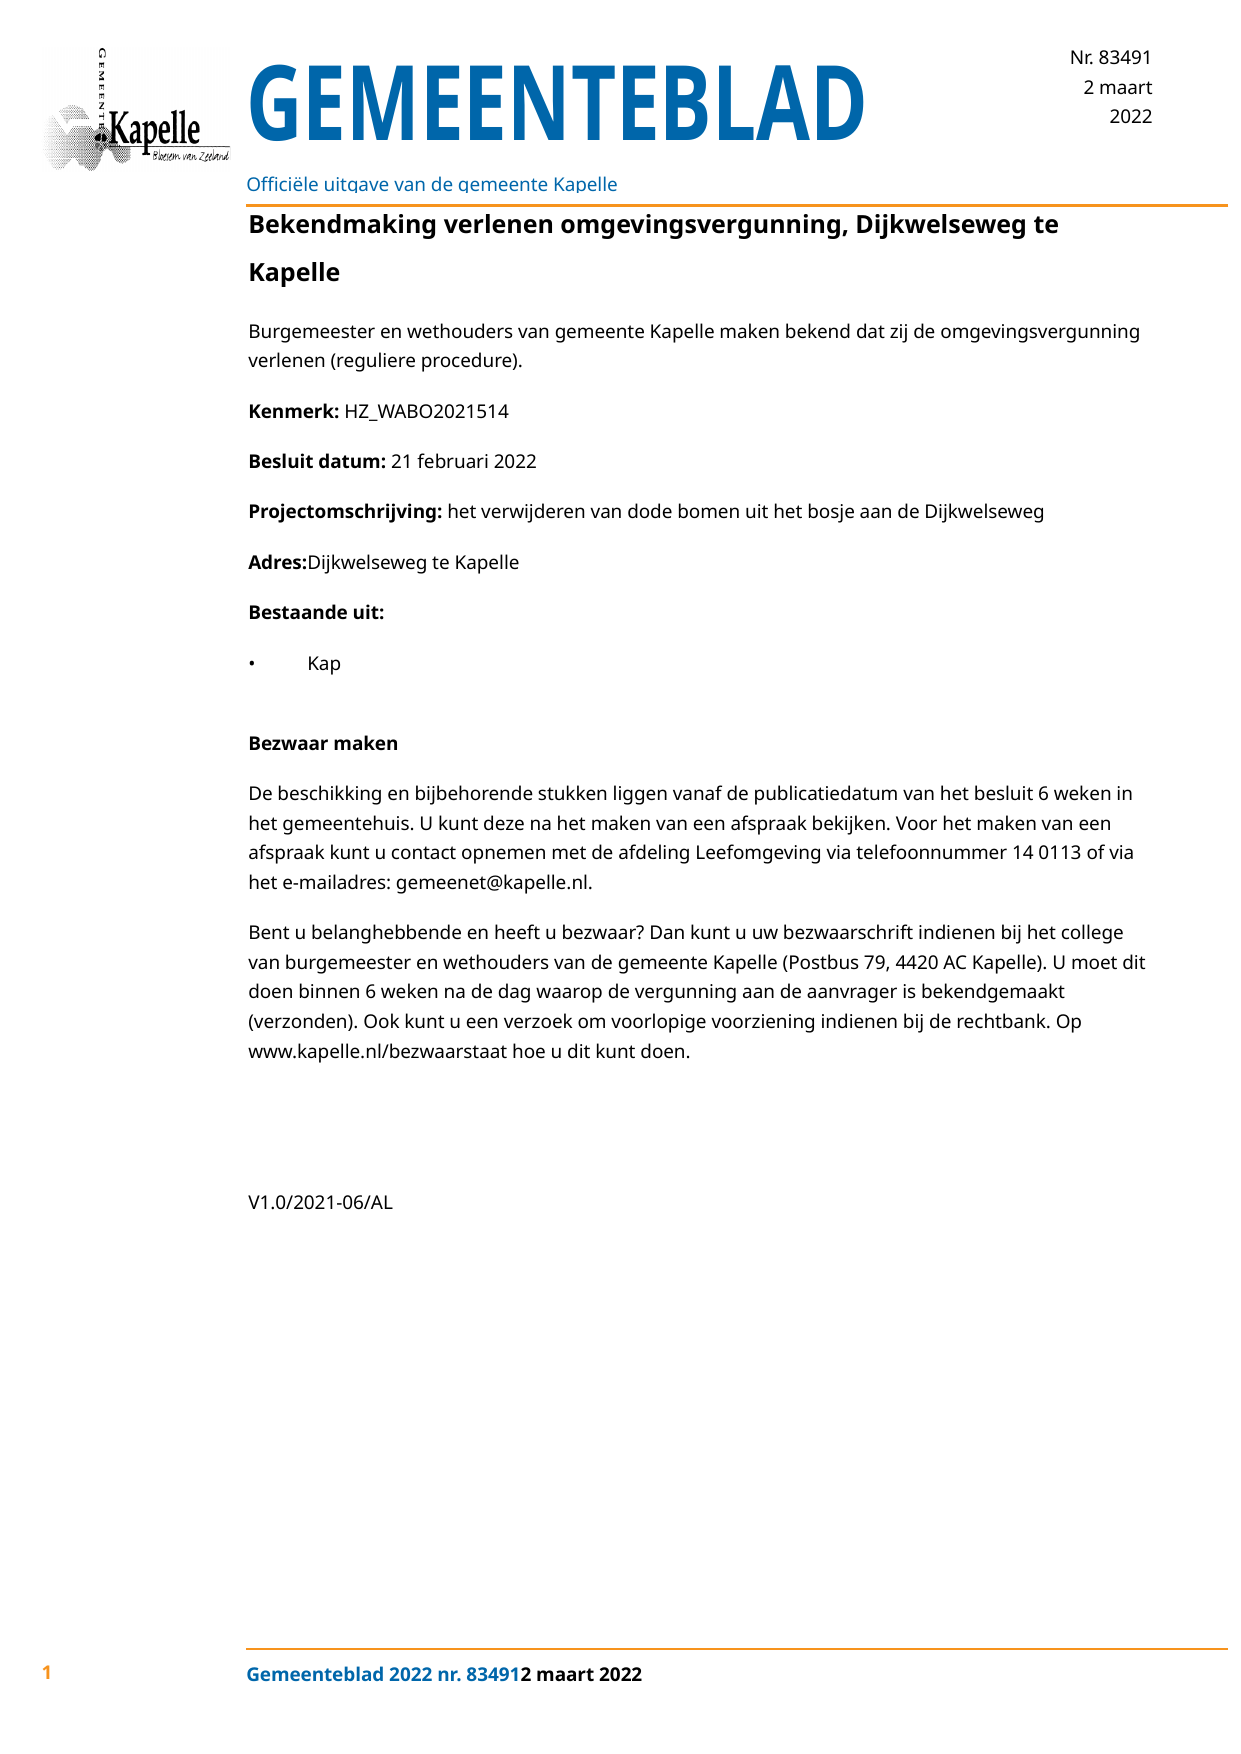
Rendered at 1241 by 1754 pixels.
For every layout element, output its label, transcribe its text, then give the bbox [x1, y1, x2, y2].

picture [41, 47, 231, 172]
text V1.0/2021-06/AL [248, 1189, 1152, 1215]
text Adres:Dijkwelseweg te Kapelle [248, 549, 1152, 575]
text De beschikking en bijbehorende stukken liggen vanaf de publicatiedatum van het besluit 6 weken in het gemeentehuis. U kunt deze na het maken van een afspraak bekijken. Voor het maken van een afspraak kunt u contact opnemen met de afdeling Leefomgeving via telefoonnummer 14 0113 of via het e-mailadres: gemeenet@kapelle.nl. [248, 780, 1152, 895]
text Besluit datum: 21 februari 2022 [248, 448, 1152, 474]
text Bezwaar maken [248, 730, 1152, 756]
text Bekendmaking verlenen omgevingsvergunning, Dijkwelseweg te Kapelle [248, 207, 1152, 288]
text Burgemeester en wethouders van gemeente Kapelle maken bekend dat zij de omgevingsvergunning verlenen (reguliere procedure). [248, 318, 1152, 373]
text Bestaande uit: [248, 599, 1152, 625]
text Kenmerk: HZ_WABO2021514 [248, 398, 1152, 424]
text Projectomschrijving: het verwijderen van dode bomen uit het bosje aan de Dijkwelseweg [248, 499, 1152, 524]
list Kap [248, 650, 1152, 676]
text Bent u belanghebbende en heeft u bezwaar? Dan kunt u uw bezwaarschrift indienen bij het college van burgemeester en wethouders van de gemeente Kapelle (Postbus 79, 4420 AC Kapelle). U moet dit doen binnen 6 weken na de dag waarop de vergunning aan de aanvrager is bekendgemaakt (verzonden). Ook kunt u een verzoek om voorlopige voorziening indienen bij de rechtbank. Op www.kapelle.nl/bezwaarstaat hoe u dit kunt doen. [248, 919, 1152, 1064]
